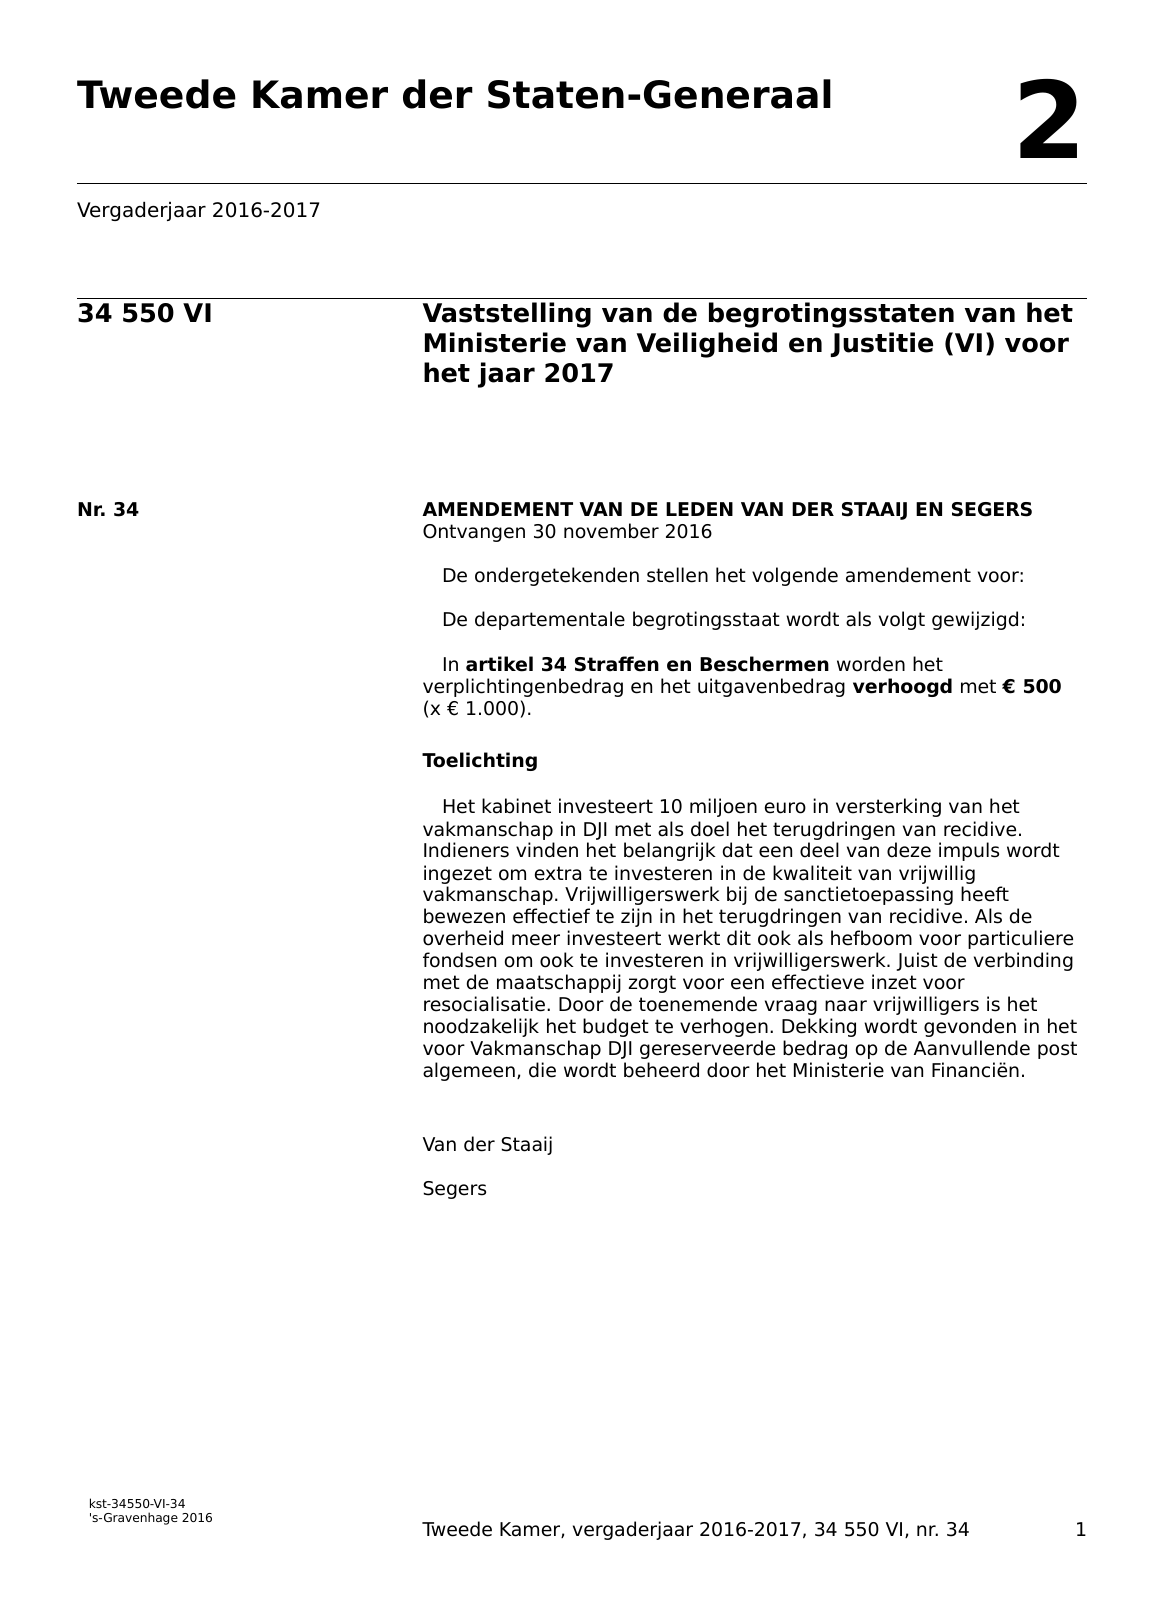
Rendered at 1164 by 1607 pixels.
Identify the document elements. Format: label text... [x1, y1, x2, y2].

text De ondergetekenden stellen het volgende amendement voor: [422, 565, 1087, 587]
table_header Tweede Kamer der Staten-Generaal [77, 59, 886, 183]
table_header 2 [886, 59, 1087, 183]
text Het kabinet investeert 10 miljoen euro in versterking van het vakmanschap in DJI met als doel het terugdringen van recidive. Indieners vinden het belangrijk dat een deel van deze impuls wordt ingezet om extra te investeren in de kwaliteit van vrijwillig vakmanschap. Vrijwilligerswerk bij de sanctietoepassing heeft bewezen effectief te zijn in het terugdringen van recidive. Als de overheid meer investeert werkt dit ook als hefboom voor particuliere fondsen om ook te investeren in vrijwilligerswerk. Juist de verbinding met de maatschappij zorgt voor een effectieve inzet voor resocialisatie. Door de toenemende vraag naar vrijwilligers is het noodzakelijk het budget te verhogen. Dekking wordt gevonden in het voor Vakmanschap DJI gereserveerde bedrag op de Aanvullende post algemeen, die wordt beheerd door het Ministerie van Financiën. [422, 796, 1087, 1082]
text kst-34550-VI-34 [88, 1497, 323, 1511]
text 's-Gravenhage 2016 [88, 1511, 323, 1525]
text De departementale begrotingsstaat wordt als volgt gewijzigd: [422, 609, 1087, 631]
subtitle Nr. 34 AMENDEMENT VAN DE LEDEN VAN DER STAAIJ EN SEGERS [77, 499, 1087, 521]
subtitle 34 550 VI Vaststelling van de begrotingsstaten van het Ministerie van Veiligheid en Justitie (VI) voor het jaar 2017 [77, 299, 1087, 388]
table_cell Vergaderjaar 2016-2017 [77, 184, 1087, 298]
text Van der Staaij Segers [422, 1112, 1087, 1200]
text In artikel 34 Straffen en Beschermen worden het verplichtingenbedrag en het uitgavenbedrag verhoogd met € 500 (x € 1.000). [422, 653, 1087, 719]
subtitle Toelichting [422, 749, 1087, 771]
text Ontvangen 30 november 2016 [422, 521, 1087, 543]
